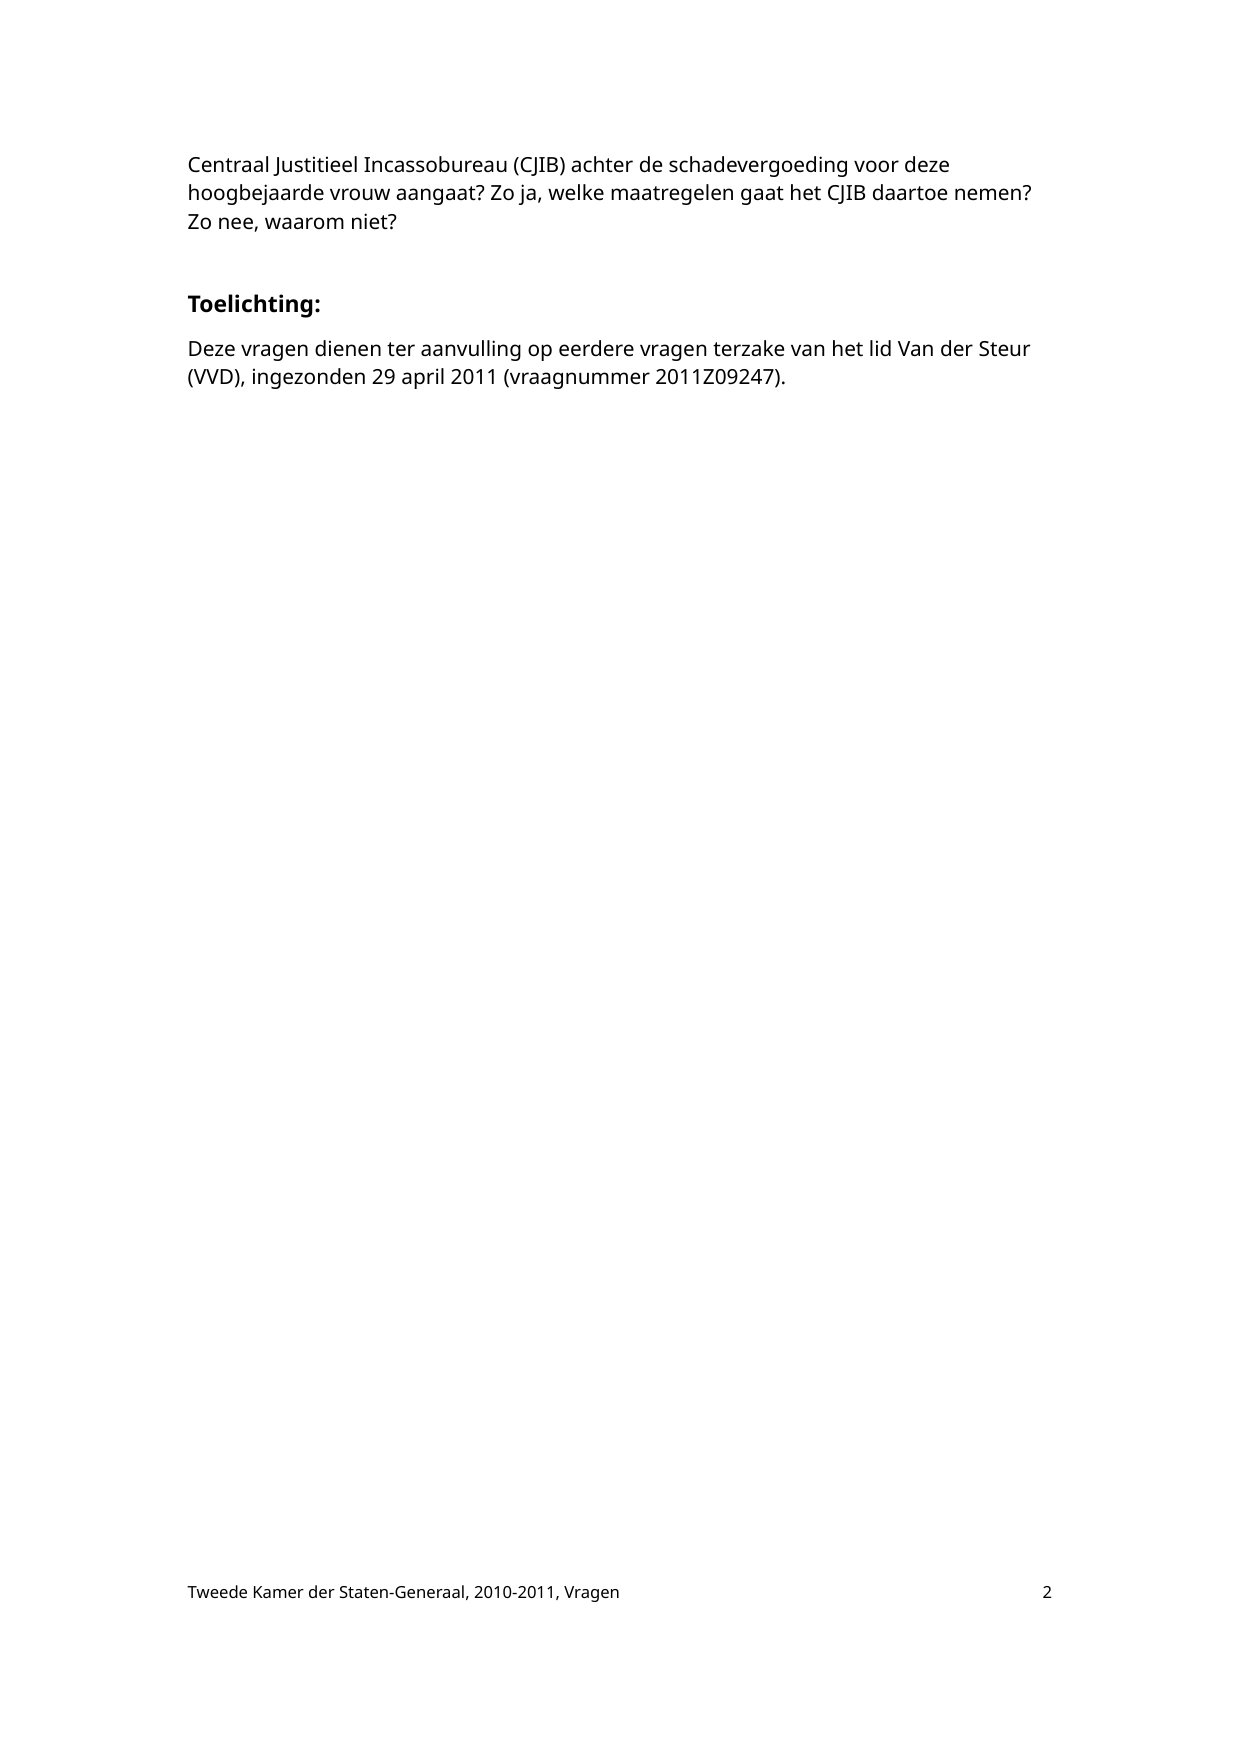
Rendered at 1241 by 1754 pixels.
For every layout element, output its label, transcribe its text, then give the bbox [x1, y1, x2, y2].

text Centraal Justitieel Incassobureau (CJIB) achter de schadevergoeding voor deze hoogbejaarde vrouw aangaat? Zo ja, welke maatregelen gaat het CJIB daartoe nemen? Zo nee, waarom niet? [187, 150, 1053, 235]
text Deze vragen dienen ter aanvulling op eerdere vragen terzake van het lid Van der Steur (VVD), ingezonden 29 april 2011 (vraagnummer 2011Z09247). [187, 334, 1053, 391]
subtitle Toelichting: [187, 288, 1053, 319]
